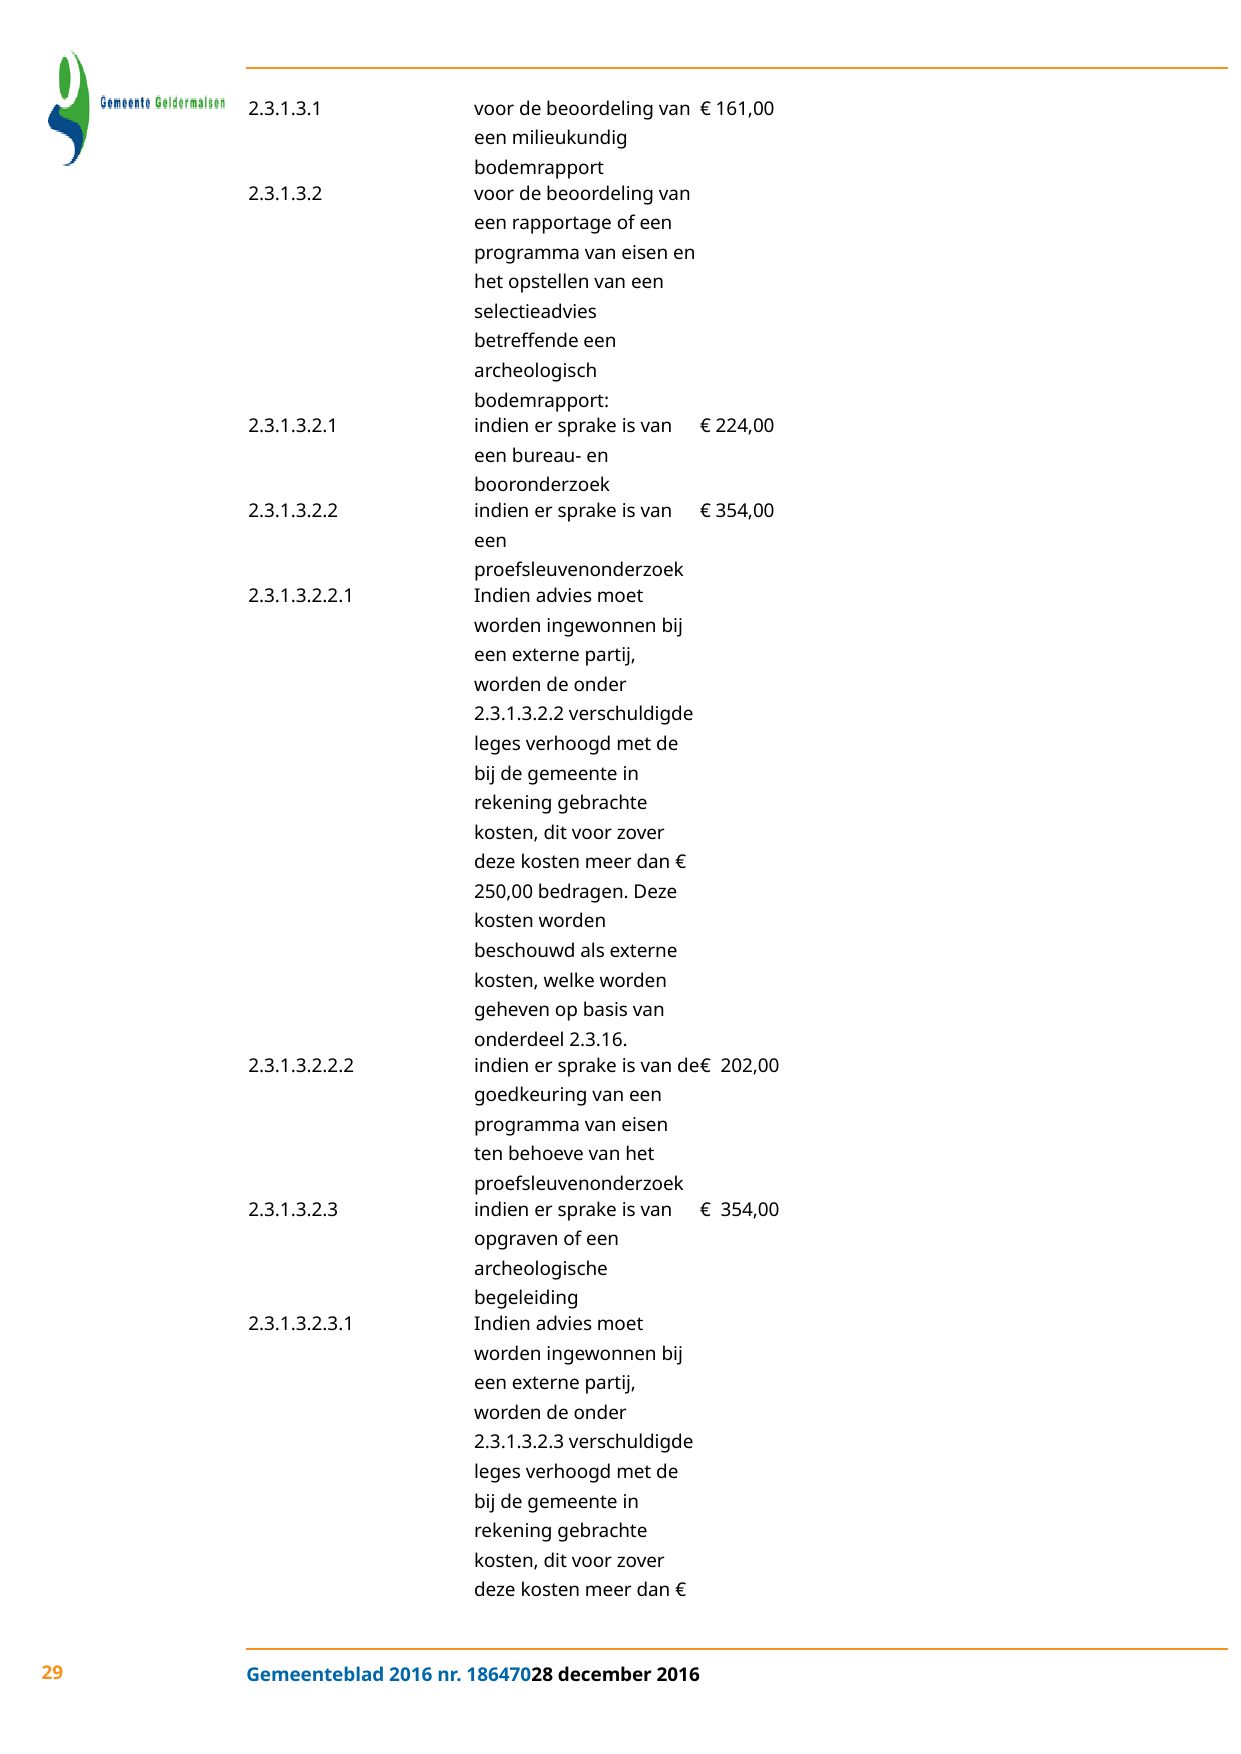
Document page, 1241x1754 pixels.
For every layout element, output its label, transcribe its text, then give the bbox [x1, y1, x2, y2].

table_cell indien er sprake is van een bureau- en booronderzoek [474, 413, 700, 497]
table_cell indien er sprake is van de goedkeuring van een programma van eisen ten behoeve van het proefsleuvenonderzoek [474, 1052, 700, 1196]
table_cell Indien advies moet worden ingewonnen bij een externe partij, worden de onder 2.3.1.3.2.3 verschuldigde leges verhoogd met de bij de gemeente in rekening gebrachte kosten, dit voor zover deze kosten meer dan € [474, 1310, 700, 1602]
table_cell indien er sprake is van een proefsleuvenonderzoek [474, 498, 700, 582]
table_cell [700, 1310, 926, 1602]
table_cell € 202,00 [700, 1052, 926, 1196]
table_cell € 224,00 [700, 413, 926, 497]
table_cell 2.3.1.3.2 [248, 180, 474, 412]
table_cell € 354,00 [700, 1196, 926, 1310]
table_cell € 161,00 [700, 95, 926, 180]
table_cell 2.3.1.3.2.3.1 [248, 1310, 474, 1602]
table_cell voor de beoordeling van een milieukundig bodemrapport [474, 95, 700, 180]
picture [41, 47, 231, 172]
table_cell [700, 582, 926, 1052]
table_cell [926, 95, 1152, 180]
table_cell [926, 1052, 1152, 1196]
table_cell 2.3.1.3.2.3 [248, 1196, 474, 1310]
table_cell 2.3.1.3.2.2 [248, 498, 474, 582]
table_cell 2.3.1.3.2.2.2 [248, 1052, 474, 1196]
table_cell [926, 498, 1152, 582]
table_cell 2.3.1.3.2.1 [248, 413, 474, 497]
table_cell [926, 180, 1152, 412]
table_cell [926, 1310, 1152, 1602]
table_cell [926, 413, 1152, 497]
table_cell [926, 582, 1152, 1052]
table_cell € 354,00 [700, 498, 926, 582]
table_cell 2.3.1.3.2.2.1 [248, 582, 474, 1052]
table_cell indien er sprake is van opgraven of een archeologische begeleiding [474, 1196, 700, 1310]
table_cell Indien advies moet worden ingewonnen bij een externe partij, worden de onder 2.3.1.3.2.2 verschuldigde leges verhoogd met de bij de gemeente in rekening gebrachte kosten, dit voor zover deze kosten meer dan € 250,00 bedragen. Deze kosten worden beschouwd als externe kosten, welke worden geheven op basis van onderdeel 2.3.16. [474, 582, 700, 1052]
table_cell 2.3.1.3.1 [248, 95, 474, 180]
table_cell [700, 180, 926, 412]
table_cell [926, 1196, 1152, 1310]
table_cell voor de beoordeling van een rapportage of een programma van eisen en het opstellen van een selectieadvies betreffende een archeologisch bodemrapport: [474, 180, 700, 412]
